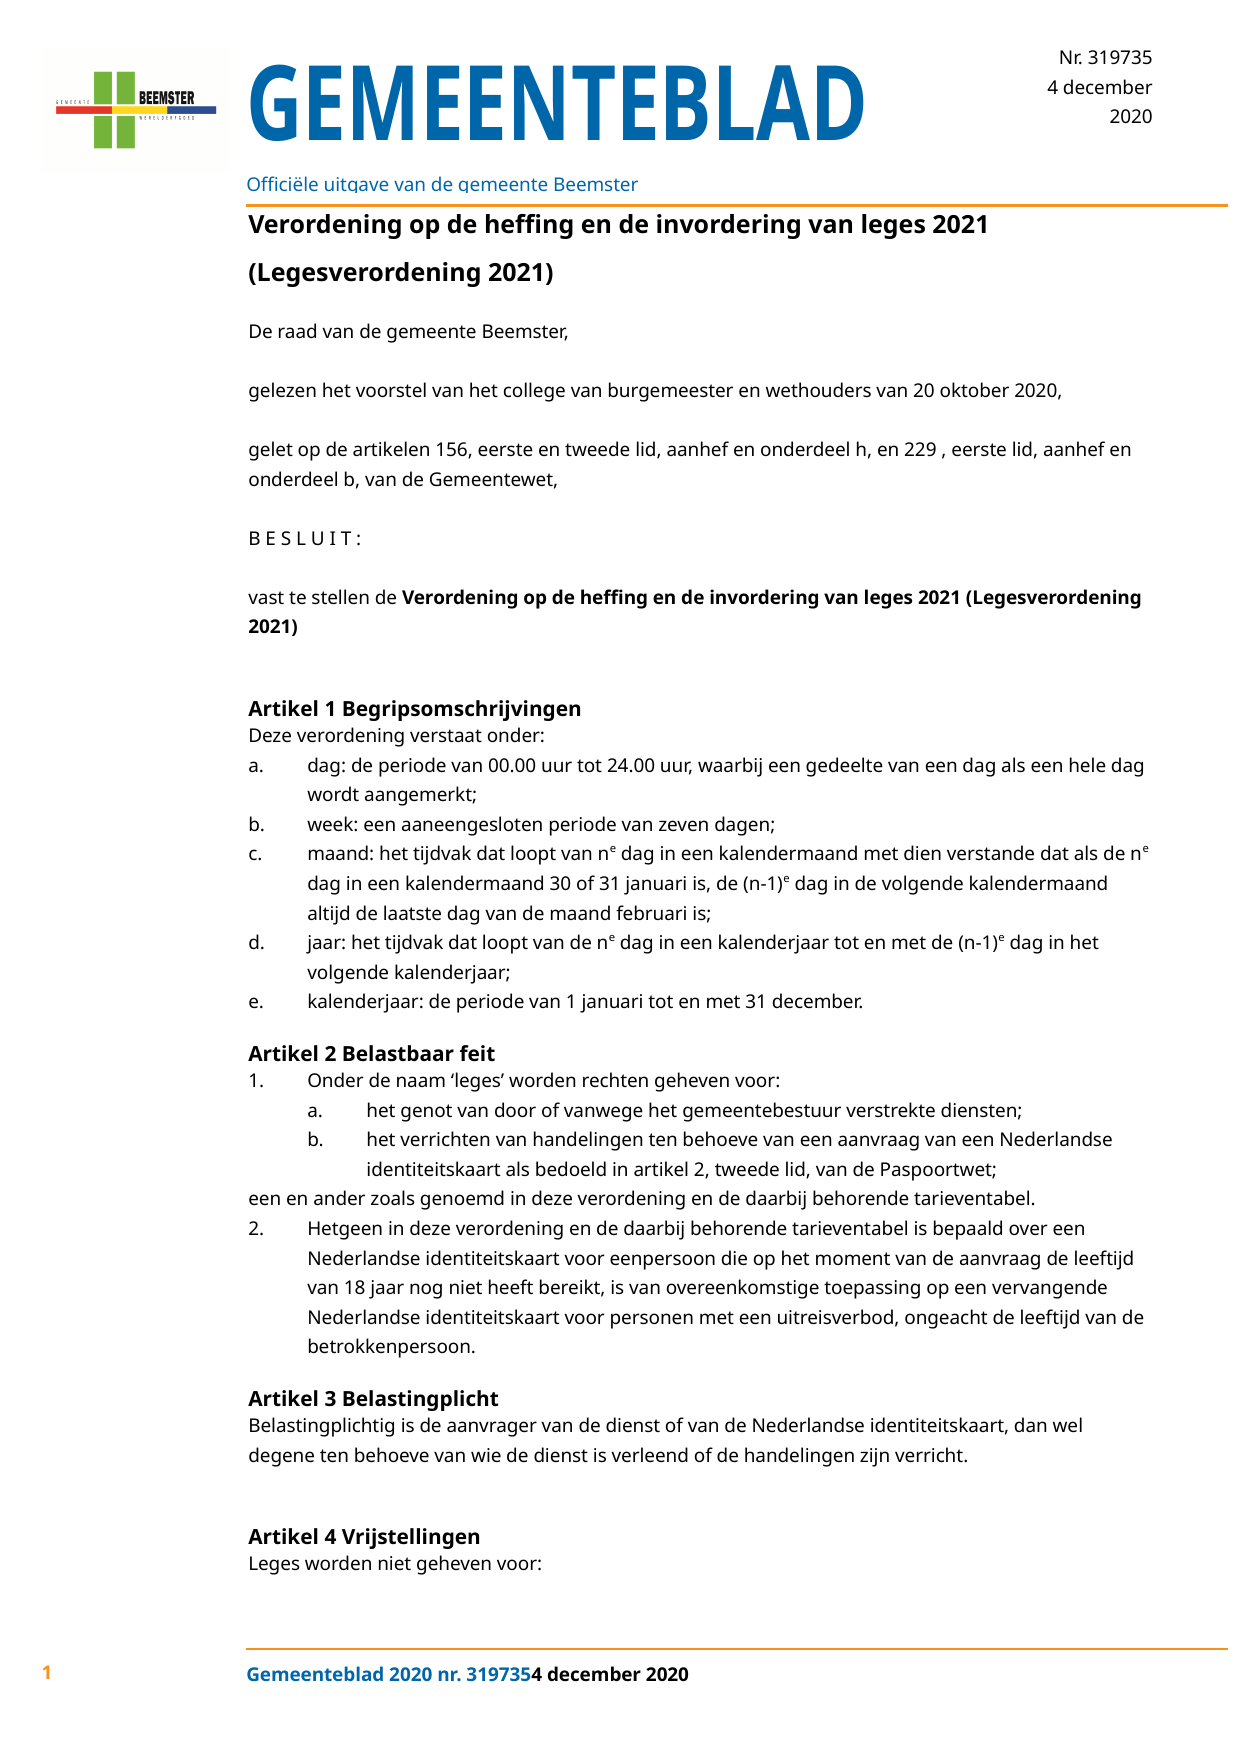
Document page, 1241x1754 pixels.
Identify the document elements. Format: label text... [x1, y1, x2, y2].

text Verordening op de heffing en de invordering van leges 2021 (Legesverordening 2021) [248, 207, 1152, 288]
list Hetgeen in deze verordening en de daarbij behorende tarieventabel is bepaald over een Nederlandse identiteitskaart voor eenpersoon die op het moment van de aanvraag de leeftijd van 18 jaar nog niet heeft bereikt, is van overeenkomstige toepassing op een vervangende Nederlandse identiteitskaart voor personen met een uitreisverbod, ongeacht de leeftijd van de betrokkenpersoon. [248, 1215, 1152, 1359]
text Belastingplichtig is de aanvrager van de dienst of van de Nederlandse identiteitskaart, dan wel degene ten behoeve van wie de dienst is verleend of de handelingen zijn verricht. [248, 1412, 1152, 1468]
text Artikel 1 Begripsomschrijvingen [248, 694, 1152, 722]
text Leges worden niet geheven voor: [248, 1550, 1152, 1576]
text gelet op de artikelen 156, eerste en tweede lid, aanhef en onderdeel h, en 229 , eerste lid, aanhef en onderdeel b, van de Gemeentewet, [248, 436, 1152, 492]
list dag: de periode van 00.00 uur tot 24.00 uur, waarbij een gedeelte van een dag als een hele dag wordt aangemerkt; [248, 752, 1152, 807]
text B E S L U I T : [248, 525, 1152, 551]
list Onder de naam ‘leges’ worden rechten geheven voor: [248, 1067, 1152, 1093]
list het genot van door of vanwege het gemeentebestuur verstrekte diensten; [307, 1097, 1152, 1123]
list jaar: het tijdvak dat loopt van de ne dag in een kalenderjaar tot en met de (n-1)e dag in het volgende kalenderjaar; [248, 929, 1152, 984]
text Artikel 2 Belastbaar feit [248, 1039, 1152, 1067]
text Deze verordening verstaat onder: [248, 722, 1152, 748]
list het verrichten van handelingen ten behoeve van een aanvraag van een Nederlandse identiteitskaart als bedoeld in artikel 2, tweede lid, van de Paspoortwet; [307, 1126, 1152, 1182]
text een en ander zoals genoemd in deze verordening en de daarbij behorende tarieventabel. [248, 1186, 1152, 1211]
text Artikel 3 Belastingplicht [248, 1384, 1152, 1412]
list kalenderjaar: de periode van 1 januari tot en met 31 december. [248, 988, 1152, 1014]
text gelezen het voorstel van het college van burgemeester en wethouders van 20 oktober 2020, [248, 377, 1152, 403]
text De raad van de gemeente Beemster, [248, 318, 1152, 344]
list week: een aaneengesloten periode van zeven dagen; [248, 811, 1152, 837]
text Artikel 4 Vrijstellingen [248, 1522, 1152, 1550]
list maand: het tijdvak dat loopt van ne dag in een kalendermaand met dien verstande dat als de ne dag in een kalendermaand 30 of 31 januari is, de (n-1)e dag in de volgende kalendermaand altijd de laatste dag van de maand februari is; [248, 841, 1152, 925]
text vast te stellen de Verordening op de heffing en de invordering van leges 2021 (Legesverordening 2021) [248, 584, 1152, 639]
picture [41, 47, 231, 172]
